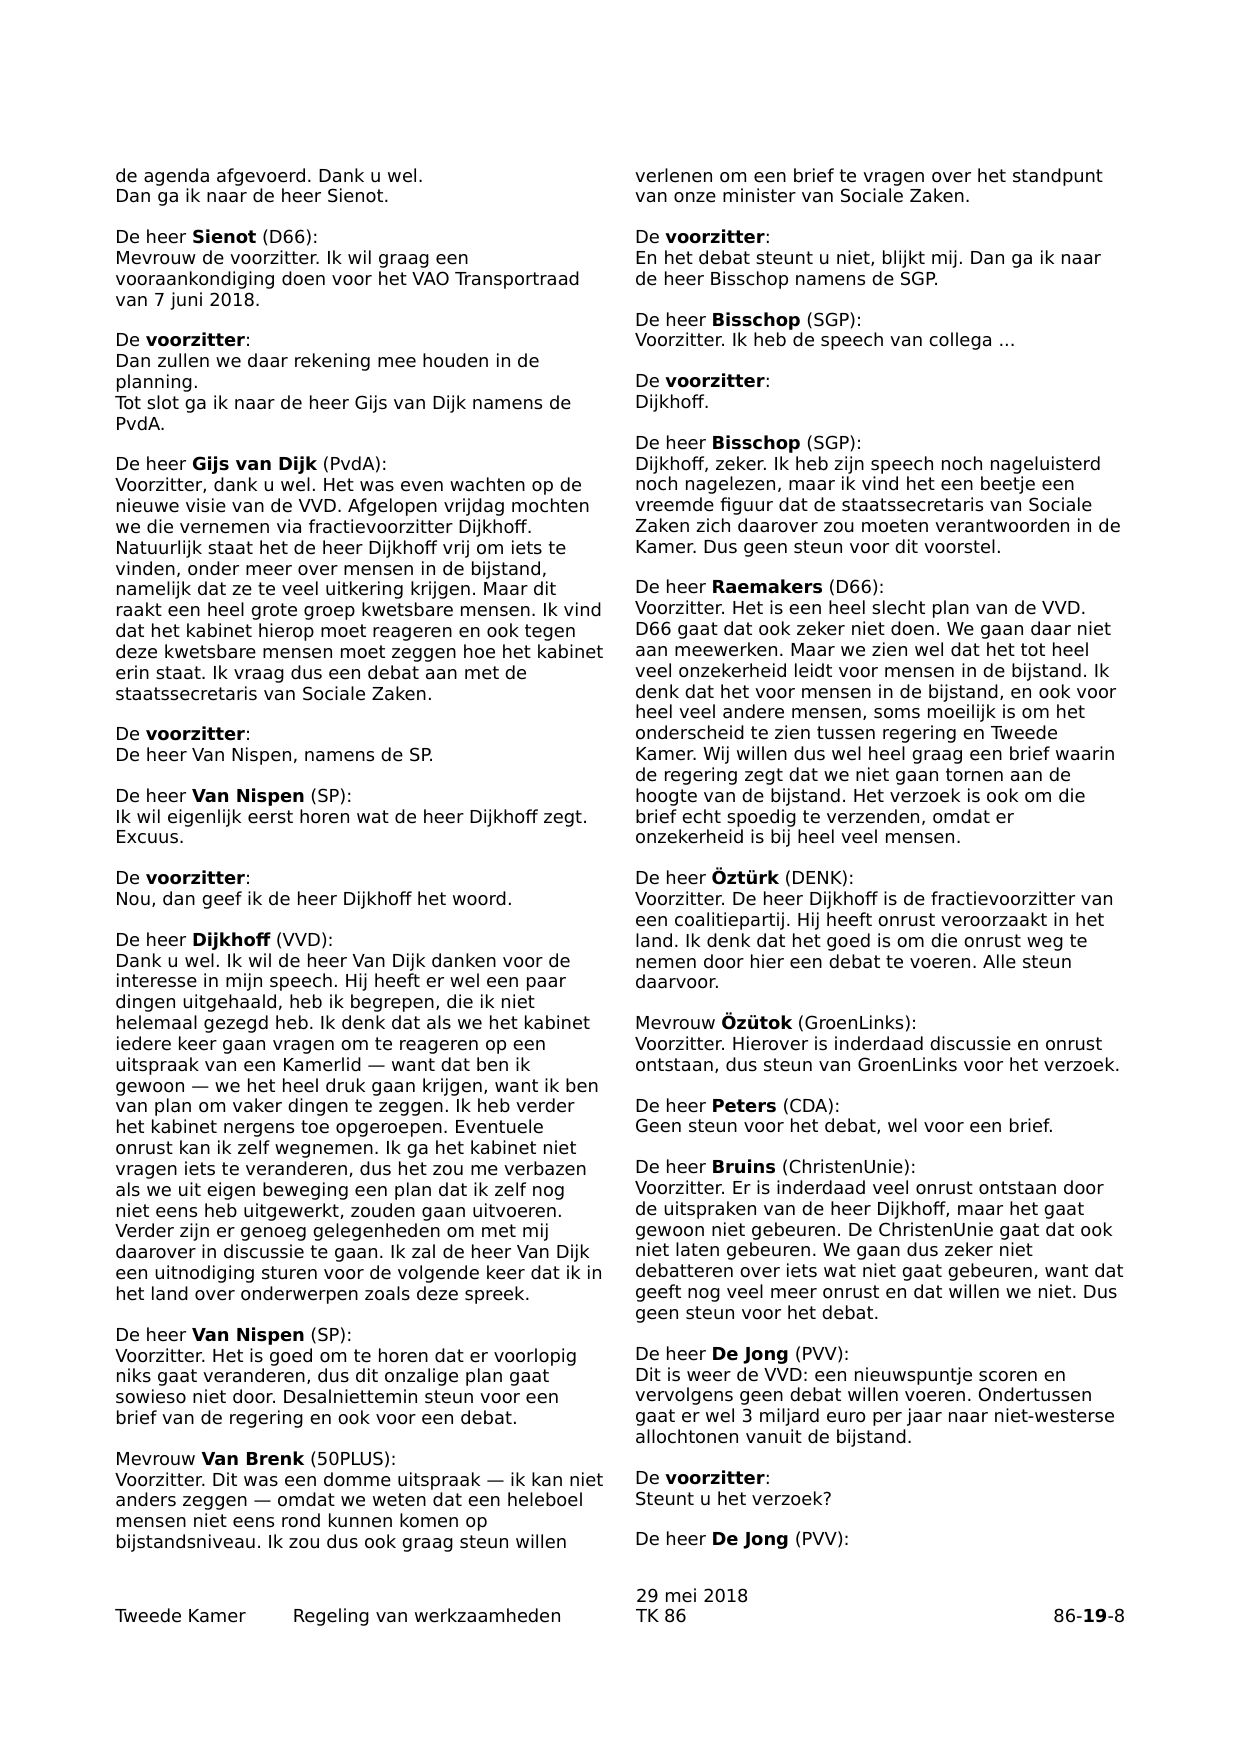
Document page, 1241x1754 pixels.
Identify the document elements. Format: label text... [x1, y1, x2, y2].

text Dit is weer de VVD: een nieuwspuntje scoren en vervolgens geen debat willen voeren. Ondertussen gaat er wel 3 miljard euro per jaar naar niet-westerse allochtonen vanuit de bijstand. [635, 1364, 1125, 1448]
text Voorzitter. De heer Dijkhoff is de fractievoorzitter van een coalitiepartij. Hij heeft onrust veroorzaakt in het land. Ik denk dat het goed is om die onrust weg te nemen door hier een debat te voeren. Alle steun daarvoor. [635, 889, 1125, 993]
text Voorzitter, dank u wel. Het was even wachten op de nieuwe visie van de VVD. Afgelopen vrijdag mochten we die vernemen via fractievoorzitter Dijkhoff. Natuurlijk staat het de heer Dijkhoff vrij om iets te vinden, onder meer over mensen in de bijstand, namelijk dat ze te veel uitkering krijgen. Maar dit raakt een heel grote groep kwetsbare mensen. Ik vind dat het kabinet hierop moet reageren en ook tegen deze kwetsbare mensen moet zeggen hoe het kabinet erin staat. Ik vraag dus een debat aan met de staatssecretaris van Sociale Zaken. [115, 475, 605, 704]
text Dank u wel. Ik wil de heer Van Dijk danken voor de interesse in mijn speech. Hij heeft er wel een paar dingen uitgehaald, heb ik begrepen, die ik niet helemaal gezegd heb. Ik denk dat als we het kabinet iedere keer gaan vragen om te reageren op een uitspraak van een Kamerlid — want dat ben ik gewoon — we het heel druk gaan krijgen, want ik ben van plan om vaker dingen te zeggen. Ik heb verder het kabinet nergens toe opgeroepen. Eventuele onrust kan ik zelf wegnemen. Ik ga het kabinet niet vragen iets te veranderen, dus het zou me verbazen als we uit eigen beweging een plan dat ik zelf nog niet eens heb uitgewerkt, zouden gaan uitvoeren. Verder zijn er genoeg gelegenheden om met mij daarover in discussie te gaan. Ik zal de heer Van Dijk een uitnodiging sturen voor de volgende keer dat ik in het land over onderwerpen zoals deze spreek. [115, 950, 605, 1304]
text De heer Van Nispen (SP): [115, 1324, 605, 1345]
text De heer Bruins (ChristenUnie): [635, 1157, 1125, 1178]
text de agenda afgevoerd. Dank u wel. [115, 165, 605, 186]
text De heer Gijs van Dijk (PvdA): [115, 454, 605, 475]
text Voorzitter. Het is goed om te horen dat er voorlopig niks gaat veranderen, dus dit onzalige plan gaat sowieso niet door. Desalniettemin steun voor een brief van de regering en ook voor een debat. [115, 1345, 605, 1429]
text De heer Bisschop (SGP): [635, 309, 1125, 330]
text De heer Öztürk (DENK): [635, 868, 1125, 889]
text Dijkhoff. [635, 392, 1125, 412]
text De heer Bisschop (SGP): [635, 432, 1125, 453]
text Voorzitter. Dit was een domme uitspraak — ik kan niet anders zeggen — omdat we weten dat een heleboel mensen niet eens rond kunnen komen op bijstandsniveau. Ik zou dus ook graag steun willen [115, 1469, 605, 1553]
text Dan ga ik naar de heer Sienot. [115, 186, 605, 207]
text Dijkhoff, zeker. Ik heb zijn speech noch nageluisterd noch nagelezen, maar ik vind het een beetje een vreemde figuur dat de staatssecretaris van Sociale Zaken zich daarover zou moeten verantwoorden in de Kamer. Dus geen steun voor dit voorstel. [635, 453, 1125, 557]
text Mevrouw Van Brenk (50PLUS): [115, 1449, 605, 1469]
text verlenen om een brief te vragen over het standpunt van onze minister van Sociale Zaken. [635, 165, 1125, 207]
text De heer Dijkhoff (VVD): [115, 930, 605, 950]
text De heer Van Nispen (SP): [115, 786, 605, 806]
text Voorzitter. Ik heb de speech van collega ... [635, 330, 1125, 351]
text De voorzitter: [635, 227, 1125, 248]
text De heer Van Nispen, namens de SP. [115, 745, 605, 766]
text De voorzitter: [115, 724, 605, 745]
text Tot slot ga ik naar de heer Gijs van Dijk namens de PvdA. [115, 393, 605, 434]
text Mevrouw de voorzitter. Ik wil graag een vooraankondiging doen voor het VAO Transportraad van 7 juni 2018. [115, 248, 605, 310]
text Ik wil eigenlijk eerst horen wat de heer Dijkhoff zegt. Excuus. [115, 806, 605, 848]
text De heer De Jong (PVV): [635, 1343, 1125, 1364]
text Steunt u het verzoek? [635, 1488, 1125, 1509]
text De voorzitter: [635, 371, 1125, 392]
text Voorzitter. Het is een heel slecht plan van de VVD. D66 gaat dat ook zeker niet doen. We gaan daar niet aan meewerken. Maar we zien wel dat het tot heel veel onzekerheid leidt voor mensen in de bijstand. Ik denk dat het voor mensen in de bijstand, en ook voor heel veel andere mensen, soms moeilijk is om het onderscheid te zien tussen regering en Tweede Kamer. Wij willen dus wel heel graag een brief waarin de regering zegt dat we niet gaan tornen aan de hoogte van de bijstand. Het verzoek is ook om die brief echt spoedig te verzenden, omdat er onzekerheid is bij heel veel mensen. [635, 598, 1125, 848]
text Voorzitter. Hierover is inderdaad discussie en onrust ontstaan, dus steun van GroenLinks voor het verzoek. [635, 1034, 1125, 1075]
text Voorzitter. Er is inderdaad veel onrust ontstaan door de uitspraken van de heer Dijkhoff, maar het gaat gewoon niet gebeuren. De ChristenUnie gaat dat ook niet laten gebeuren. We gaan dus zeker niet debatteren over iets wat niet gaat gebeuren, want dat geeft nog veel meer onrust en dat willen we niet. Dus geen steun voor het debat. [635, 1178, 1125, 1323]
text De voorzitter: [115, 868, 605, 889]
text Mevrouw Özütok (GroenLinks): [635, 1013, 1125, 1034]
text En het debat steunt u niet, blijkt mij. Dan ga ik naar de heer Bisschop namens de SGP. [635, 248, 1125, 289]
text De voorzitter: [635, 1468, 1125, 1488]
text Dan zullen we daar rekening mee houden in de planning. [115, 351, 605, 393]
text De heer Raemakers (D66): [635, 577, 1125, 598]
text De heer Peters (CDA): [635, 1095, 1125, 1116]
text De voorzitter: [115, 330, 605, 351]
text Geen steun voor het debat, wel voor een brief. [635, 1116, 1125, 1137]
text De heer Sienot (D66): [115, 227, 605, 248]
text De heer De Jong (PVV): [635, 1529, 1125, 1550]
text Nou, dan geef ik de heer Dijkhoff het woord. [115, 889, 605, 910]
